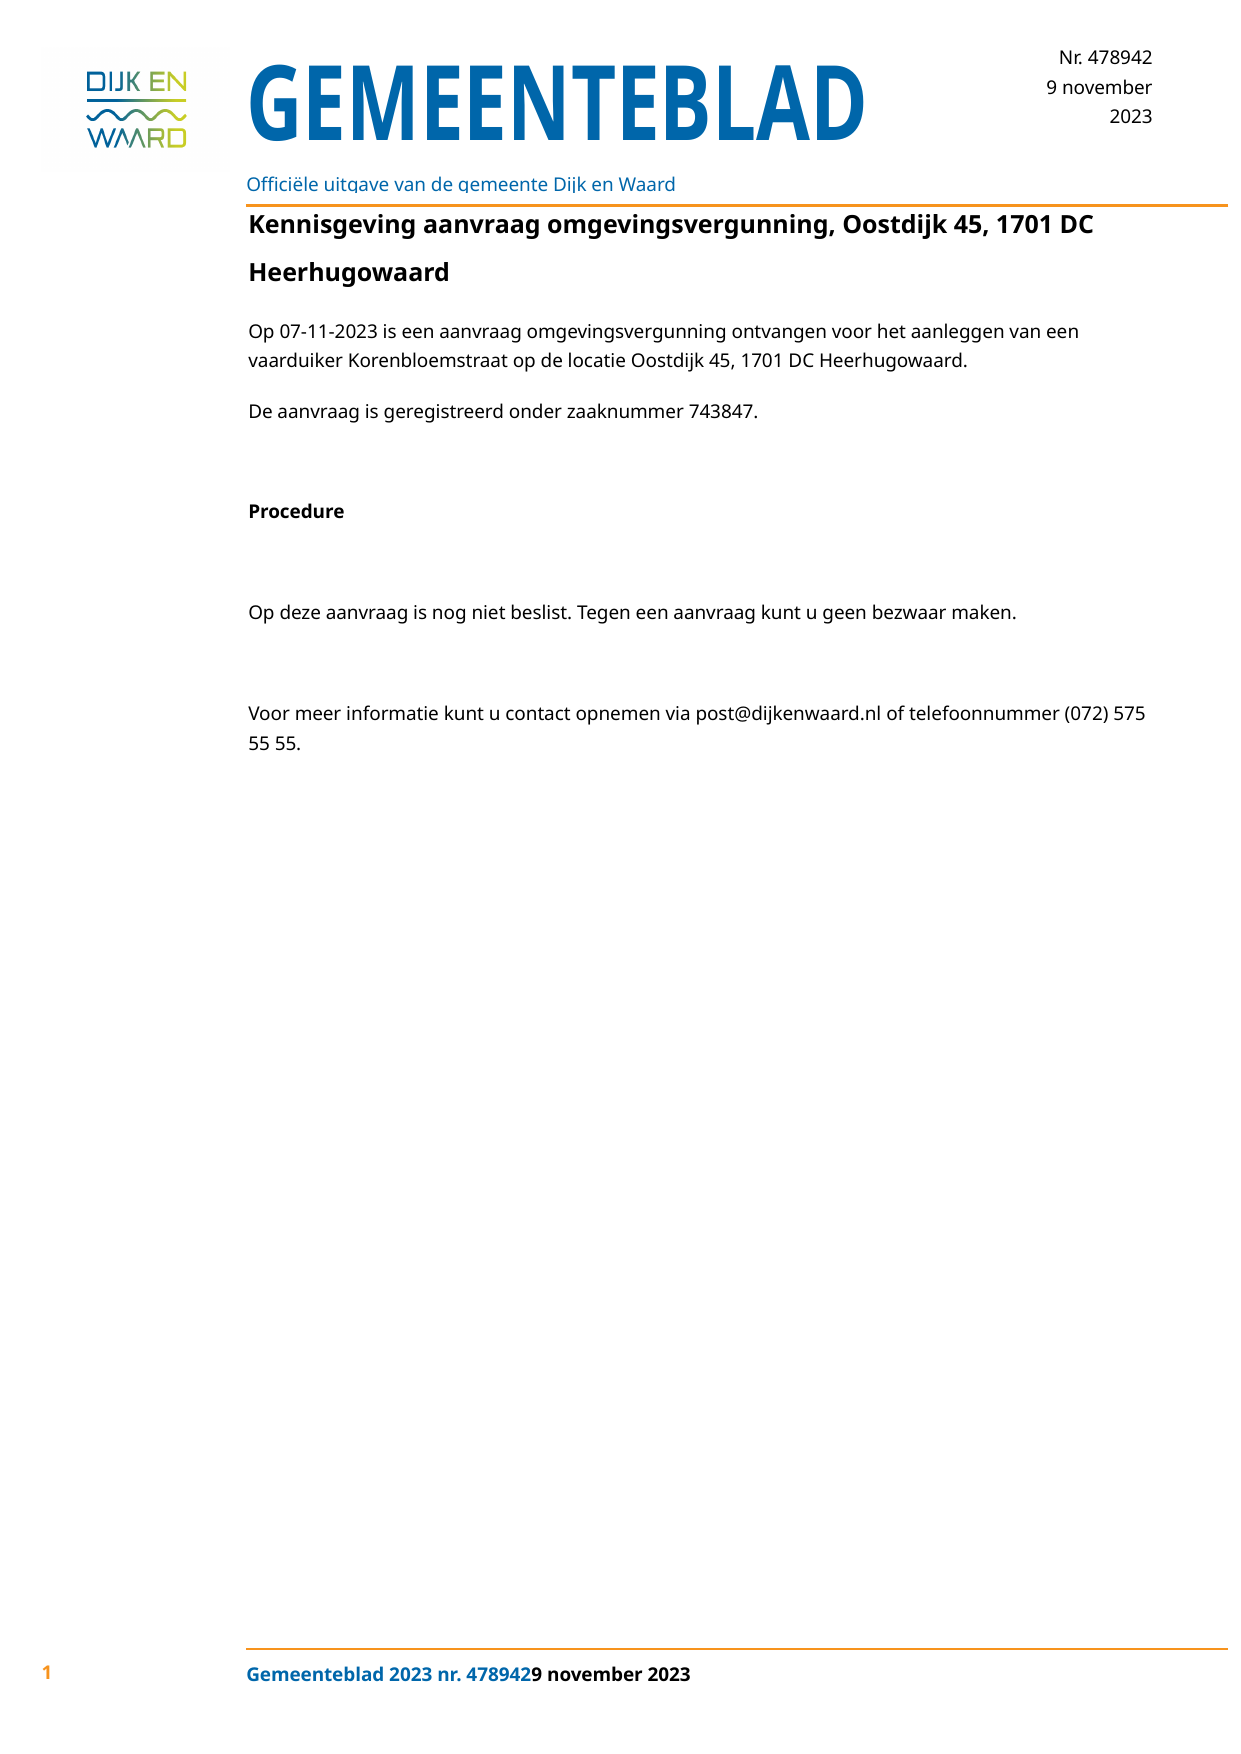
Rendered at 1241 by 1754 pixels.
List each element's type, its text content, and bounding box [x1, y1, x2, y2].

text Kennisgeving aanvraag omgevingsvergunning, Oostdijk 45, 1701 DC Heerhugowaard [248, 207, 1152, 288]
text Op 07-11-2023 is een aanvraag omgevingsvergunning ontvangen voor het aanleggen van een vaarduiker Korenbloemstraat op de locatie Oostdijk 45, 1701 DC Heerhugowaard. [248, 318, 1152, 373]
text Voor meer informatie kunt u contact opnemen via post@dijkenwaard.nl of telefoonnummer (072) 575 55 55. [248, 700, 1152, 756]
text De aanvraag is geregistreerd onder zaaknummer 743847. [248, 398, 1152, 424]
text Procedure [248, 499, 1152, 524]
picture [41, 47, 231, 172]
text Op deze aanvraag is nog niet beslist. Tegen een aanvraag kunt u geen bezwaar maken. [248, 599, 1152, 625]
